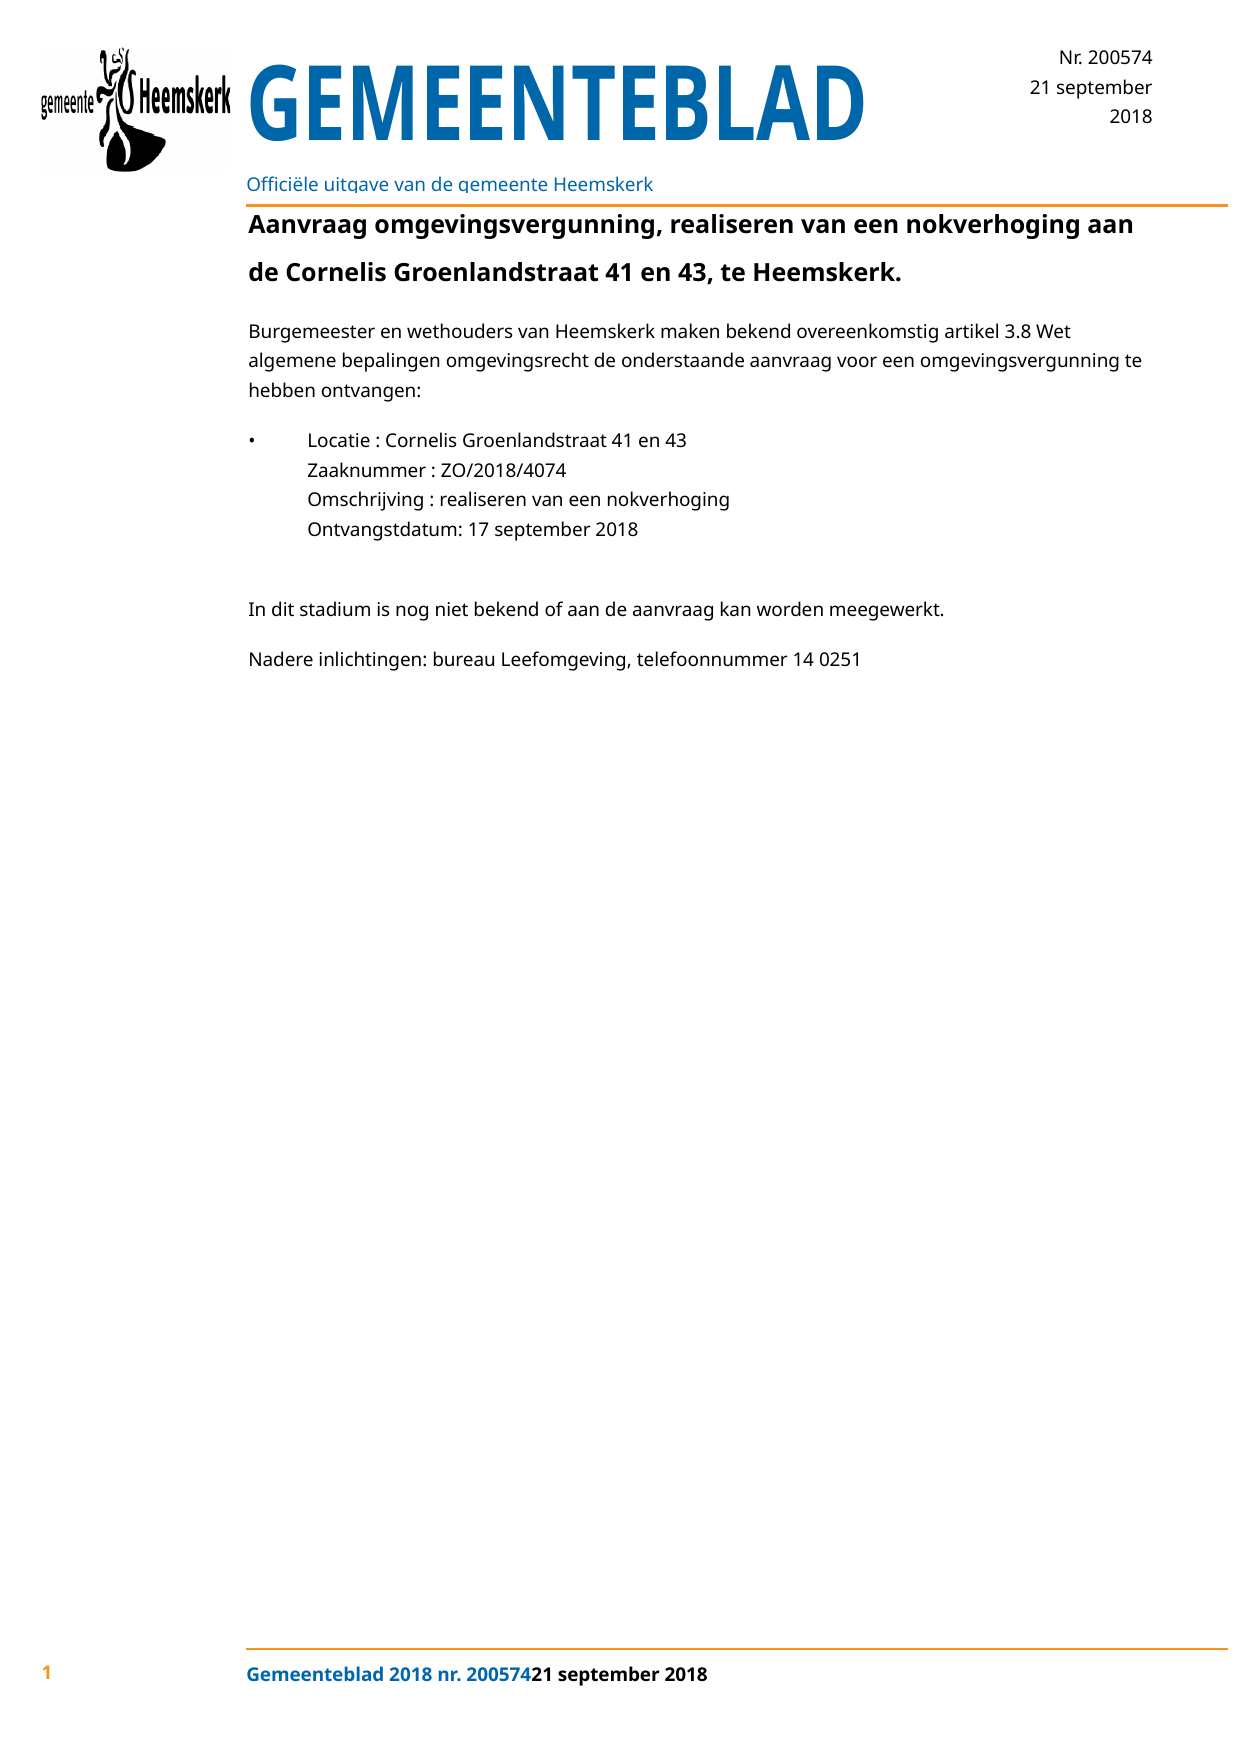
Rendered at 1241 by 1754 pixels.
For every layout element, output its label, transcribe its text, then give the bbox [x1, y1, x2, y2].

text Burgemeester en wethouders van Heemskerk maken bekend overeenkomstig artikel 3.8 Wet algemene bepalingen omgevingsrecht de onderstaande aanvraag voor een omgevingsvergunning te hebben ontvangen: [248, 318, 1152, 403]
text In dit stadium is nog niet bekend of aan de aanvraag kan worden meegewerkt. [248, 596, 1152, 622]
list Ontvangstdatum: 17 september 2018 [248, 516, 1152, 542]
text Aanvraag omgevingsvergunning, realiseren van een nokverhoging aan de Cornelis Groenlandstraat 41 en 43, te Heemskerk. [248, 207, 1152, 288]
list Omschrijving : realiseren van een nokverhoging [248, 487, 1152, 512]
picture [41, 47, 231, 172]
text Nadere inlichtingen: bureau Leefomgeving, telefoonnummer 14 0251 [248, 647, 1152, 672]
list Locatie : Cornelis Groenlandstraat 41 en 43 [248, 427, 1152, 453]
list Zaaknummer : ZO/2018/4074 [248, 457, 1152, 483]
